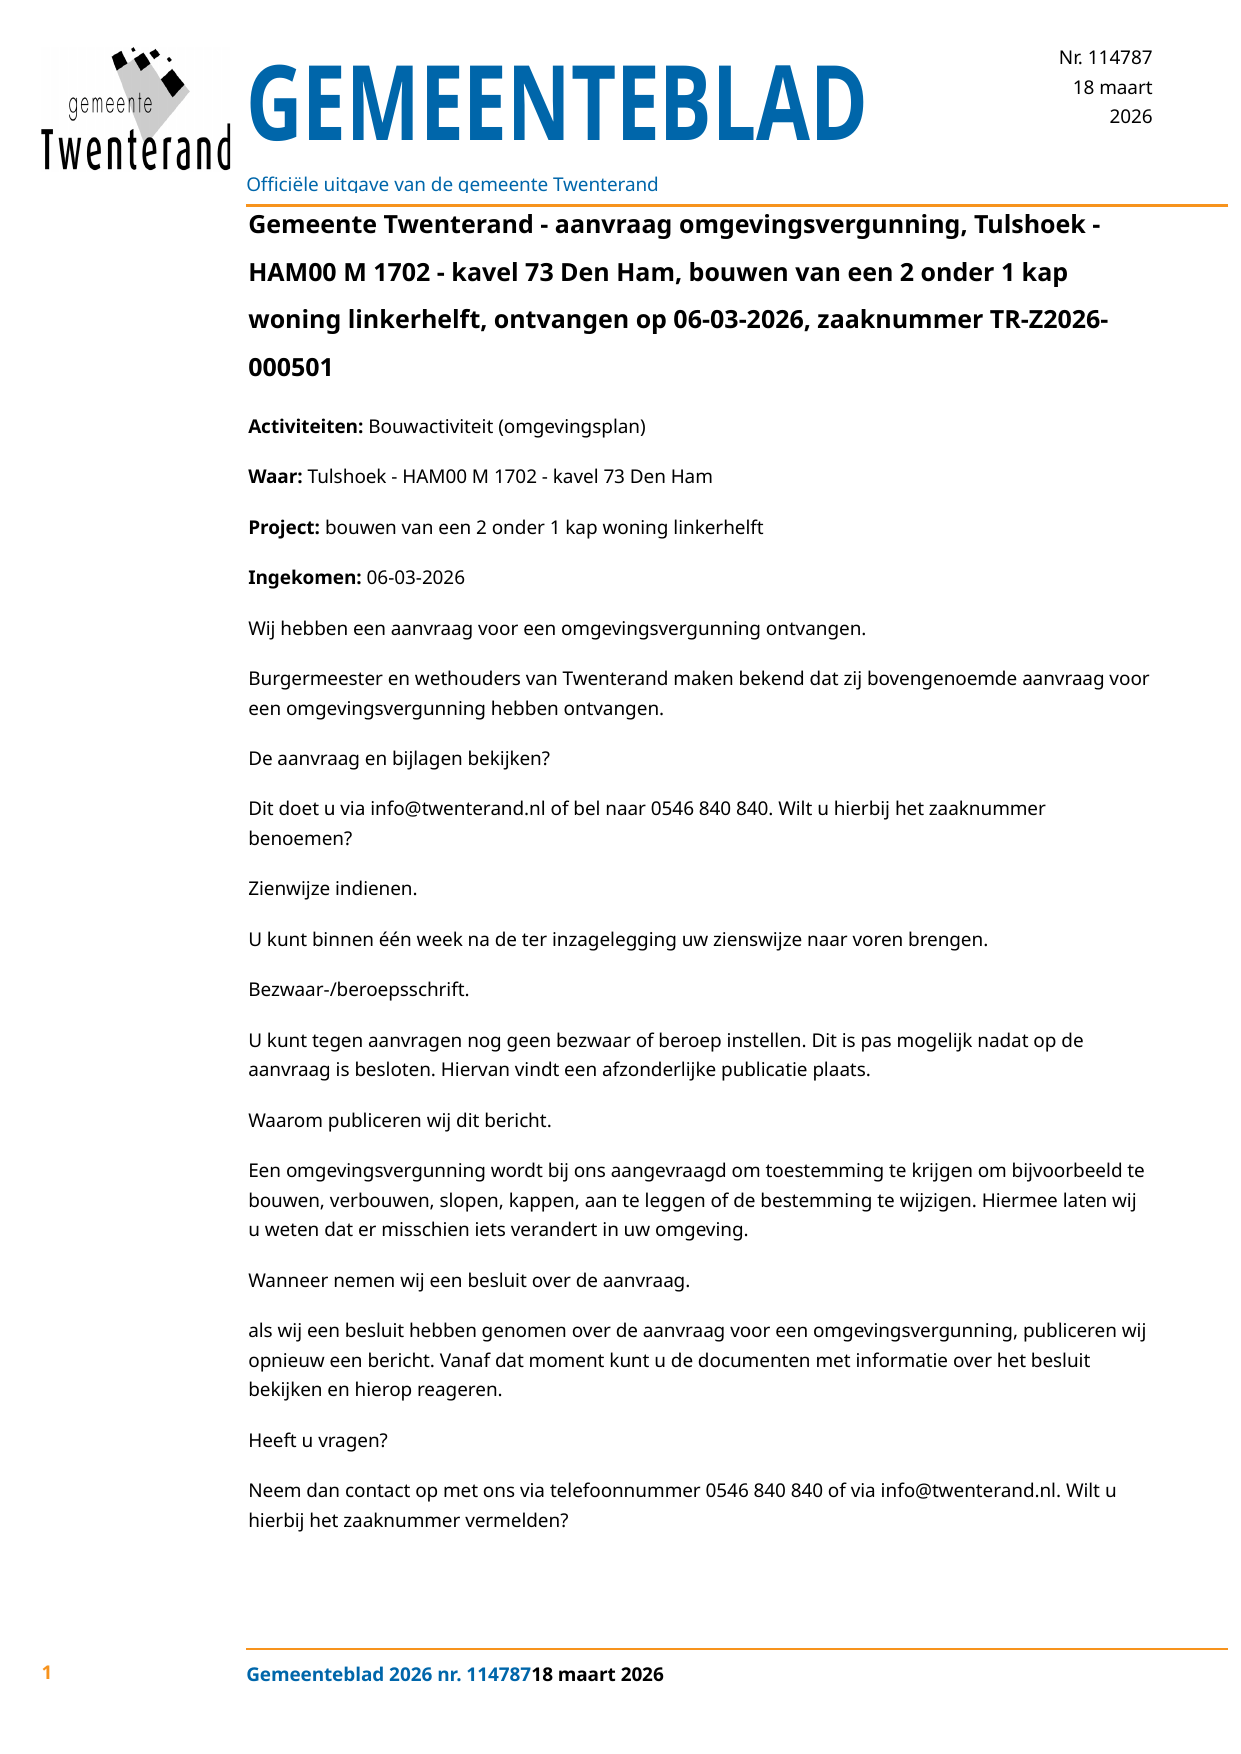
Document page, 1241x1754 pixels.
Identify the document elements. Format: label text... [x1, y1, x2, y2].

text Wanneer nemen wij een besluit over de aanvraag. [248, 1267, 1152, 1293]
text Heeft u vragen? [248, 1427, 1152, 1453]
text Gemeente Twenterand - aanvraag omgevingsvergunning, Tulshoek - HAM00 M 1702 - kavel 73 Den Ham, bouwen van een 2 onder 1 kap woning linkerhelft, ontvangen op 06-03-2026, zaaknummer TR-Z2026-000501 [248, 207, 1152, 384]
text Een omgevingsvergunning wordt bij ons aangevraagd om toestemming te krijgen om bijvoorbeeld te bouwen, verbouwen, slopen, kappen, aan te leggen of de bestemming te wijzigen. Hiermee laten wij u weten dat er misschien iets verandert in uw omgeving. [248, 1157, 1152, 1242]
text Dit doet u via info@twenterand.nl of bel naar 0546 840 840. Wilt u hierbij het zaaknummer benoemen? [248, 796, 1152, 851]
text De aanvraag en bijlagen bekijken? [248, 745, 1152, 771]
text Bezwaar-/beroepsschrift. [248, 976, 1152, 1002]
picture [41, 47, 231, 172]
text Ingekomen: 06-03-2026 [248, 564, 1152, 590]
text Burgermeester en wethouders van Twenterand maken bekend dat zij bovengenoemde aanvraag voor een omgevingsvergunning hebben ontvangen. [248, 665, 1152, 721]
text Activiteiten: Bouwactiviteit (omgevingsplan) [248, 413, 1152, 439]
text Waar: Tulshoek - HAM00 M 1702 - kavel 73 Den Ham [248, 463, 1152, 489]
text als wij een besluit hebben genomen over de aanvraag voor een omgevingsvergunning, publiceren wij opnieuw een bericht. Vanaf dat moment kunt u de documenten met informatie over het besluit bekijken en hierop reageren. [248, 1317, 1152, 1402]
text Neem dan contact op met ons via telefoonnummer 0546 840 840 of via info@twenterand.nl. Wilt u hierbij het zaaknummer vermelden? [248, 1477, 1152, 1533]
text Project: bouwen van een 2 onder 1 kap woning linkerhelft [248, 514, 1152, 540]
text U kunt tegen aanvragen nog geen bezwaar of beroep instellen. Dit is pas mogelijk nadat op de aanvraag is besloten. Hiervan vindt een afzonderlijke publicatie plaats. [248, 1027, 1152, 1082]
text U kunt binnen één week na de ter inzagelegging uw zienswijze naar voren brengen. [248, 926, 1152, 952]
text Zienwijze indienen. [248, 876, 1152, 901]
text Wij hebben een aanvraag voor een omgevingsvergunning ontvangen. [248, 615, 1152, 641]
text Waarom publiceren wij dit bericht. [248, 1107, 1152, 1133]
